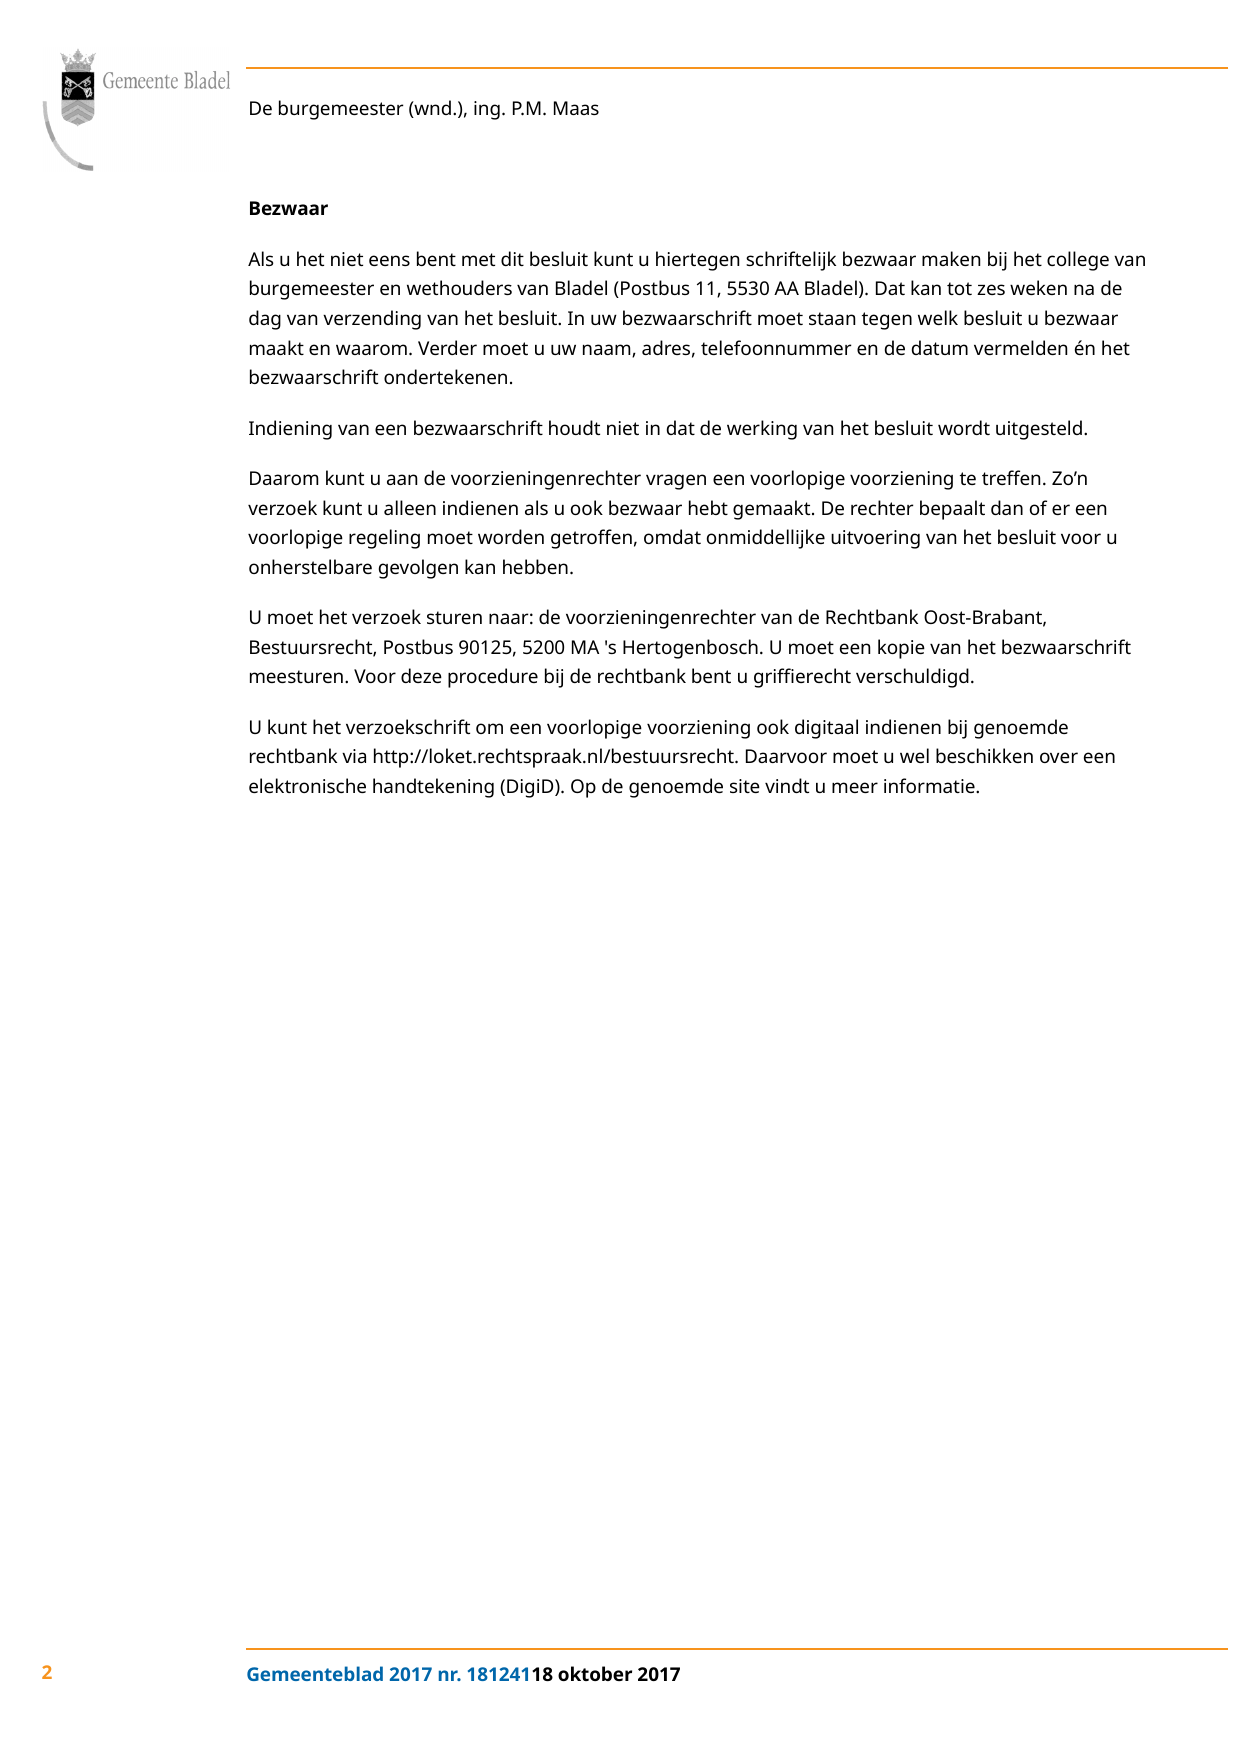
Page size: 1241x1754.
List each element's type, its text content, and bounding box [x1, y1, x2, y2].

text De burgemeester (wnd.), ing. P.M. Maas [248, 95, 1152, 121]
text U moet het verzoek sturen naar: de voorzieningenrechter van de Rechtbank Oost-Brabant, Bestuursrecht, Postbus 90125, 5200 MA 's Hertogenbosch. U moet een kopie van het bezwaarschrift meesturen. Voor deze procedure bij de rechtbank bent u griffierecht verschuldigd. [248, 604, 1152, 689]
text U kunt het verzoekschrift om een voorlopige voorziening ook digitaal indienen bij genoemde rechtbank via http://loket.rechtspraak.nl/bestuursrecht. Daarvoor moet u wel beschikken over een elektronische handtekening (DigiD). Op de genoemde site vindt u meer informatie. [248, 714, 1152, 799]
picture [41, 47, 231, 172]
text Daarom kunt u aan de voorzieningenrechter vragen een voorlopige voorziening te treffen. Zo’n verzoek kunt u alleen indienen als u ook bezwaar hebt gemaakt. De rechter bepaalt dan of er een voorlopige regeling moet worden getroffen, omdat onmiddellijke uitvoering van het besluit voor u onherstelbare gevolgen kan hebben. [248, 465, 1152, 580]
text Als u het niet eens bent met dit besluit kunt u hiertegen schriftelijk bezwaar maken bij het college van burgemeester en wethouders van Bladel (Postbus 11, 5530 AA Bladel). Dat kan tot zes weken na de dag van verzending van het besluit. In uw bezwaarschrift moet staan tegen welk besluit u bezwaar maakt en waarom. Verder moet u uw naam, adres, telefoonnummer en de datum vermelden én het bezwaarschrift ondertekenen. [248, 246, 1152, 390]
text Indiening van een bezwaarschrift houdt niet in dat de werking van het besluit wordt uitgesteld. [248, 415, 1152, 441]
text Bezwaar [248, 196, 1152, 221]
